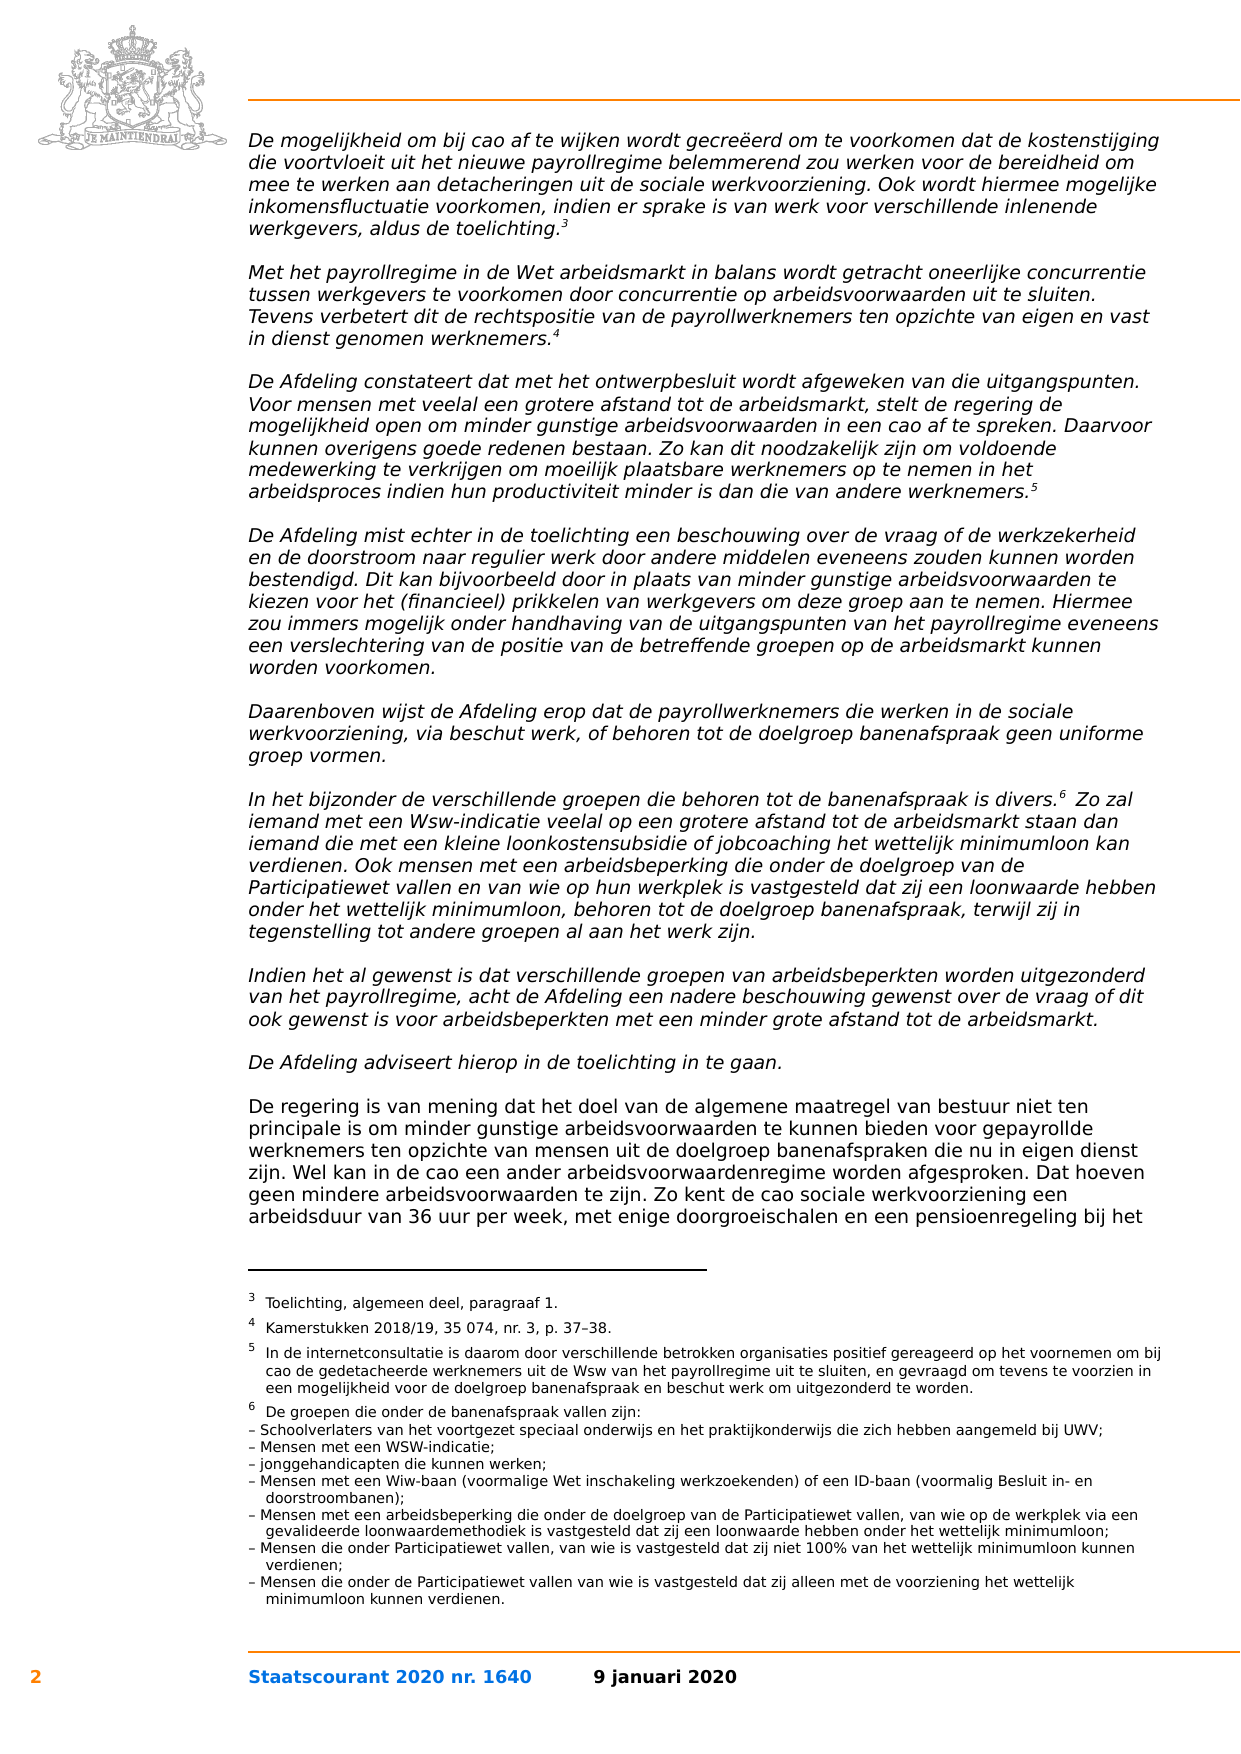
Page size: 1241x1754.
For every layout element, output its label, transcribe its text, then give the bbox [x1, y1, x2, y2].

text De groepen die onder de banenafspraak vallen zijn: [248, 1400, 1163, 1422]
text – Mensen die onder de Participatiewet vallen van wie is vastgesteld dat zij alleen met de voorziening het wettelijk minimumloon kunnen verdienen. [248, 1574, 1163, 1608]
text – Mensen met een WSW-indicatie; [248, 1439, 1163, 1456]
text De regering is van mening dat het doel van de algemene maatregel van bestuur niet ten principale is om minder gunstige arbeidsvoorwaarden te kunnen bieden voor gepayrollde werknemers ten opzichte van mensen uit de doelgroep banenafspraken die nu in eigen dienst zijn. Wel kan in de cao een ander arbeidsvoorwaardenregime worden afgesproken. Dat hoeven geen mindere arbeidsvoorwaarden te zijn. Zo kent de cao sociale werkvoorziening een arbeidsduur van 36 uur per week, met enige doorgroeischalen en een pensioenregeling bij het [248, 1096, 1163, 1228]
text Toelichting, algemeen deel, paragraaf 1. [248, 1291, 1163, 1313]
text – jonggehandicapten die kunnen werken; [248, 1456, 1163, 1473]
picture [38, 25, 227, 150]
text De Afdeling mist echter in de toelichting een beschouwing over de vraag of de werkzekerheid en de doorstroom naar regulier werk door andere middelen eveneens zouden kunnen worden bestendigd. Dit kan bijvoorbeeld door in plaats van minder gunstige arbeidsvoorwaarden te kiezen voor het (financieel) prikkelen van werkgevers om deze groep aan te nemen. Hiermee zou immers mogelijk onder handhaving van de uitgangspunten van het payrollregime eveneens een verslechtering van de positie van de betreffende groepen op de arbeidsmarkt kunnen worden voorkomen. [248, 525, 1163, 679]
text De mogelijkheid om bij cao af te wijken wordt gecreëerd om te voorkomen dat de kostenstijging die voortvloeit uit het nieuwe payrollregime belemmerend zou werken voor de bereidheid om mee te werken aan detacheringen uit de sociale werkvoorziening. Ook wordt hiermee mogelijke inkomensfluctuatie voorkomen, indien er sprake is van werk voor verschillende inlenende werkgevers, aldus de toelichting. [248, 130, 1163, 240]
text Met het payrollregime in de Wet arbeidsmarkt in balans wordt getracht oneerlijke concurrentie tussen werkgevers te voorkomen door concurrentie op arbeidsvoorwaarden uit te sluiten. Tevens verbetert dit de rechtspositie van de payrollwerknemers ten opzichte van eigen en vast in dienst genomen werknemers. [248, 262, 1163, 349]
text – Mensen met een Wiw-baan (voormalige Wet inschakeling werkzoekenden) of een ID-baan (voormalig Besluit in- en doorstroombanen); [248, 1473, 1163, 1507]
text In de internetconsultatie is daarom door verschillende betrokken organisaties positief gereageerd op het voornemen om bij cao de gedetacheerde werknemers uit de Wsw van het payrollregime uit te sluiten, en gevraagd om tevens te voorzien in een mogelijkheid voor de doelgroep banenafspraak en beschut werk om uitgezonderd te worden. [248, 1341, 1163, 1397]
text – Schoolverlaters van het voortgezet speciaal onderwijs en het praktijkonderwijs die zich hebben aangemeld bij UWV; [248, 1422, 1163, 1439]
text – Mensen die onder Participatiewet vallen, van wie is vastgesteld dat zij niet 100% van het wettelijk minimumloon kunnen verdienen; [248, 1540, 1163, 1574]
text De Afdeling adviseert hierop in de toelichting in te gaan. [248, 1052, 1163, 1074]
text – Mensen met een arbeidsbeperking die onder de doelgroep van de Participatiewet vallen, van wie op de werkplek via een gevalideerde loonwaardemethodiek is vastgesteld dat zij een loonwaarde hebben onder het wettelijk minimumloon; [248, 1507, 1163, 1540]
text Indien het al gewenst is dat verschillende groepen van arbeidsbeperkten worden uitgezonderd van het payrollregime, acht de Afdeling een nadere beschouwing gewenst over de vraag of dit ook gewenst is voor arbeidsbeperkten met een minder grote afstand tot de arbeidsmarkt. [248, 964, 1163, 1030]
text De Afdeling constateert dat met het ontwerpbesluit wordt afgeweken van die uitgangspunten. Voor mensen met veelal een grotere afstand tot de arbeidsmarkt, stelt de regering de mogelijkheid open om minder gunstige arbeidsvoorwaarden in een cao af te spreken. Daarvoor kunnen overigens goede redenen bestaan. Zo kan dit noodzakelijk zijn om voldoende medewerking te verkrijgen om moeilijk plaatsbare werknemers op te nemen in het arbeidsproces indien hun productiviteit minder is dan die van andere werknemers. [248, 371, 1163, 503]
text In het bijzonder de verschillende groepen die behoren tot de banenafspraak is divers. Zo zal iemand met een Wsw-indicatie veelal op een grotere afstand tot de arbeidsmarkt staan dan iemand die met een kleine loonkostensubsidie of jobcoaching het wettelijk minimumloon kan verdienen. Ook mensen met een arbeidsbeperking die onder de doelgroep van de Participatiewet vallen en van wie op hun werkplek is vastgesteld dat zij een loonwaarde hebben onder het wettelijk minimumloon, behoren tot de doelgroep banenafspraak, terwijl zij in tegenstelling tot andere groepen al aan het werk zijn. [248, 789, 1163, 943]
text Kamerstukken 2018/19, 35 074, nr. 3, p. 37–38. [248, 1316, 1163, 1338]
text Daarenboven wijst de Afdeling erop dat de payrollwerknemers die werken in de sociale werkvoorziening, via beschut werk, of behoren tot de doelgroep banenafspraak geen uniforme groep vormen. [248, 701, 1163, 767]
